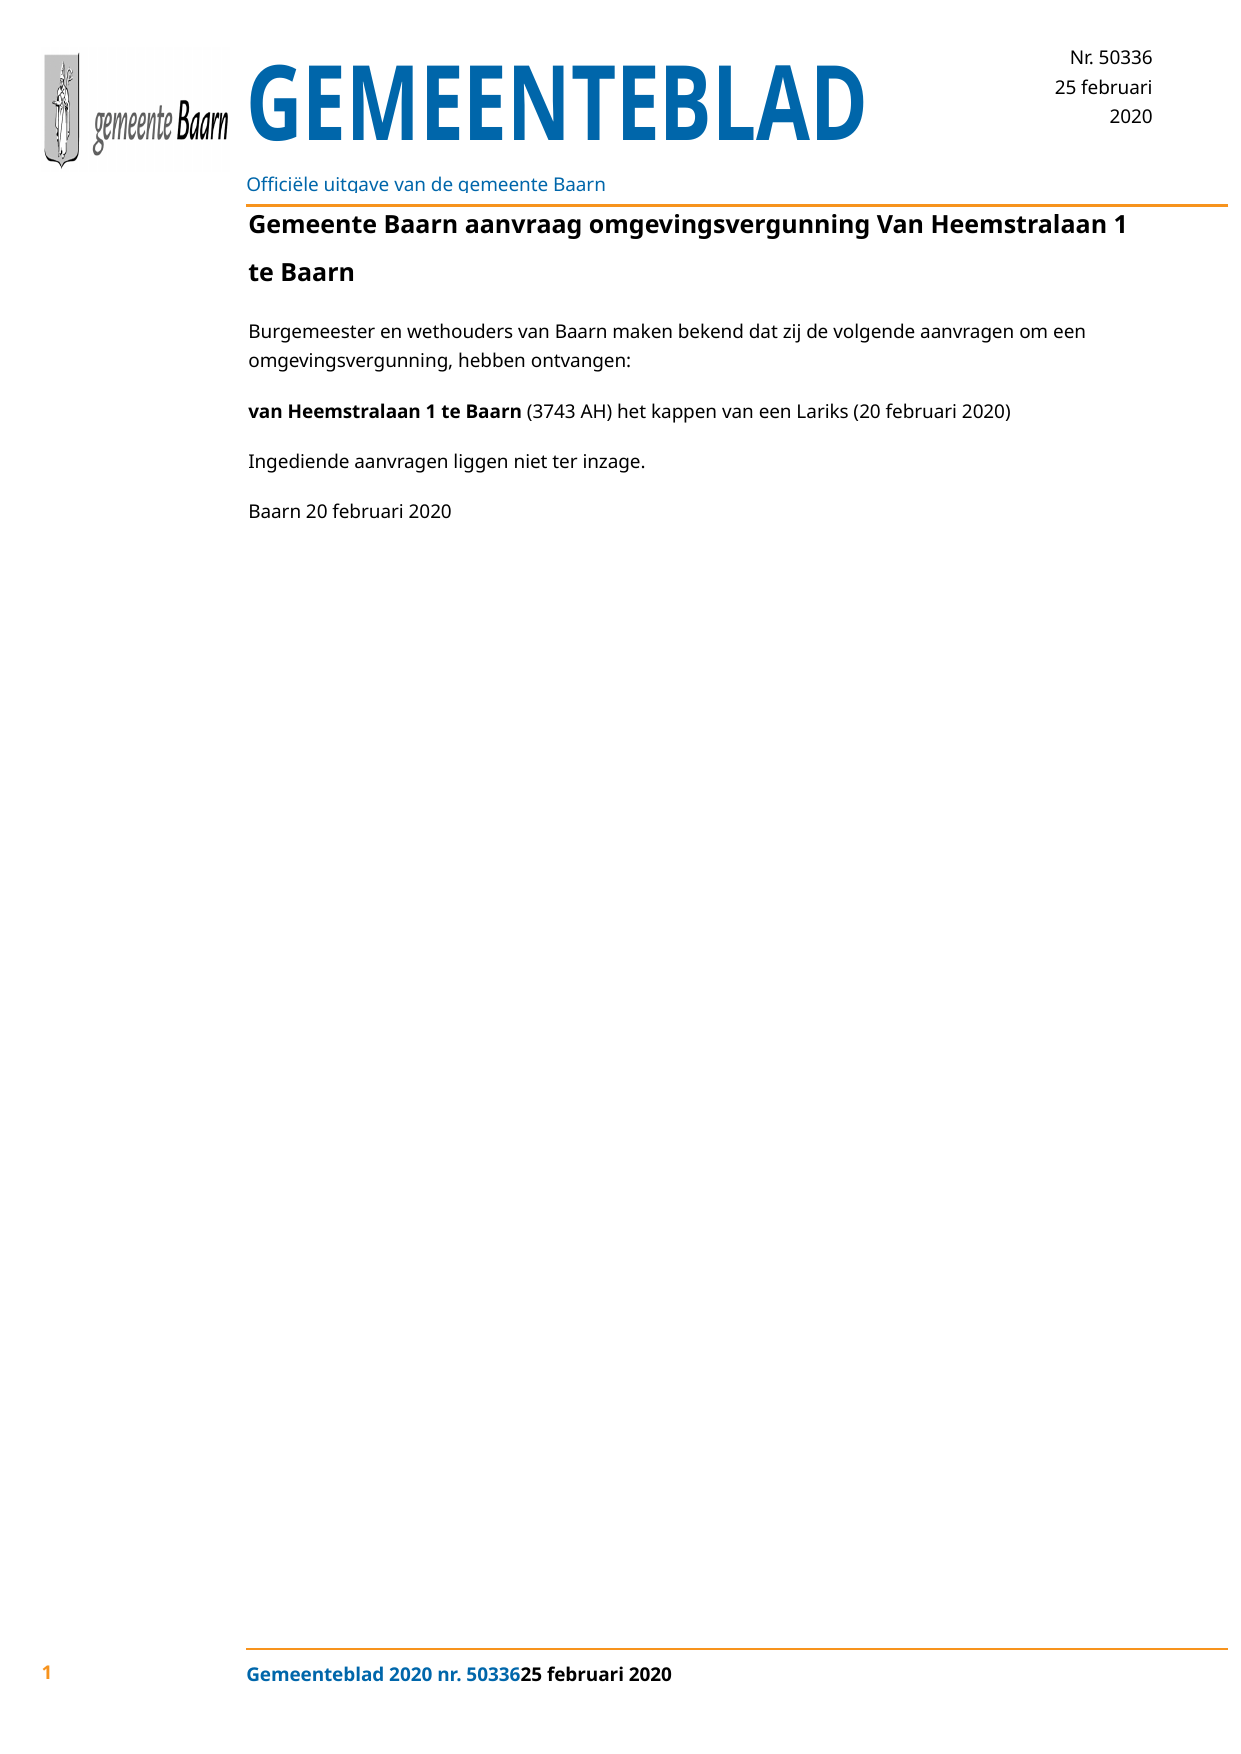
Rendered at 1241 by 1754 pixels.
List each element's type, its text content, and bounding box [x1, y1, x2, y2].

text van Heemstralaan 1 te Baarn (3743 AH) het kappen van een Lariks (20 februari 2020) [248, 398, 1152, 424]
text Burgemeester en wethouders van Baarn maken bekend dat zij de volgende aanvragen om een omgevingsvergunning, hebben ontvangen: [248, 318, 1152, 373]
picture [41, 47, 231, 172]
text Baarn 20 februari 2020 [248, 499, 1152, 524]
text Gemeente Baarn aanvraag omgevingsvergunning Van Heemstralaan 1 te Baarn [248, 207, 1152, 288]
text Ingediende aanvragen liggen niet ter inzage. [248, 448, 1152, 474]
